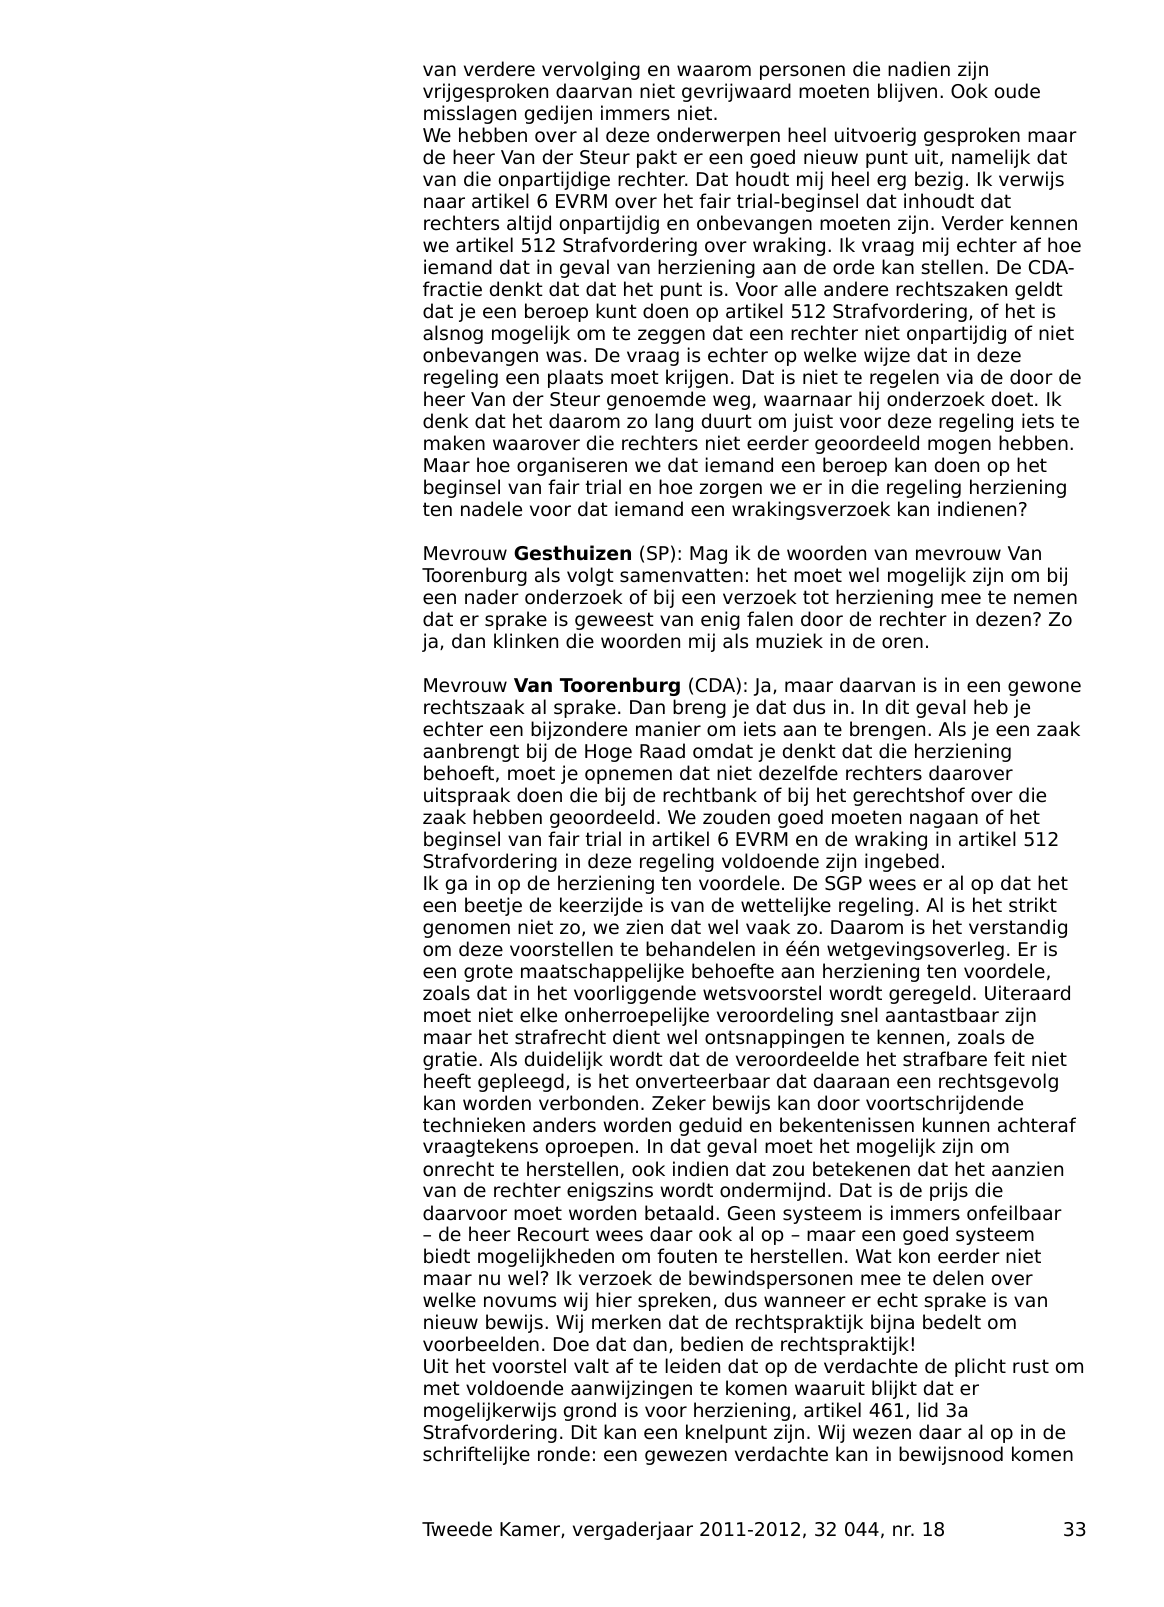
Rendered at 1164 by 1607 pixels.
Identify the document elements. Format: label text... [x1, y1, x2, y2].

text We hebben over al deze onderwerpen heel uitvoerig gesproken maar de heer Van der Steur pakt er een goed nieuw punt uit, namelijk dat van die onpartijdige rechter. Dat houdt mij heel erg bezig. Ik verwijs naar artikel 6 EVRM over het fair trial-beginsel dat inhoudt dat rechters altijd onpartijdig en onbevangen moeten zijn. Verder kennen we artikel 512 Strafvordering over wraking. Ik vraag mij echter af hoe iemand dat in geval van herziening aan de orde kan stellen. De CDA-fractie denkt dat dat het punt is. Voor alle andere rechtszaken geldt dat je een beroep kunt doen op artikel 512 Strafvordering, of het is alsnog mogelijk om te zeggen dat een rechter niet onpartijdig of niet onbevangen was. De vraag is echter op welke wijze dat in deze regeling een plaats moet krijgen. Dat is niet te regelen via de door de heer Van der Steur genoemde weg, waarnaar hij onderzoek doet. Ik denk dat het daarom zo lang duurt om juist voor deze regeling iets te maken waarover die rechters niet eerder geoordeeld mogen hebben. Maar hoe organiseren we dat iemand een beroep kan doen op het beginsel van fair trial en hoe zorgen we er in die regeling herziening ten nadele voor dat iemand een wrakingsverzoek kan indienen? [422, 125, 1087, 521]
text Ik ga in op de herziening ten voordele. De SGP wees er al op dat het een beetje de keerzijde is van de wettelijke regeling. Al is het strikt genomen niet zo, we zien dat wel vaak zo. Daarom is het verstandig om deze voorstellen te behandelen in één wetgevingsoverleg. Er is een grote maatschappelijke behoefte aan herziening ten voordele, zoals dat in het voorliggende wetsvoorstel wordt geregeld. Uiteraard moet niet elke onherroepelijke veroordeling snel aantastbaar zijn maar het strafrecht dient wel ontsnappingen te kennen, zoals de gratie. Als duidelijk wordt dat de veroordeelde het strafbare feit niet heeft gepleegd, is het onverteerbaar dat daaraan een rechtsgevolg kan worden verbonden. Zeker bewijs kan door voortschrijdende technieken anders worden geduid en bekentenissen kunnen achteraf vraagtekens oproepen. In dat geval moet het mogelijk zijn om onrecht te herstellen, ook indien dat zou betekenen dat het aanzien van de rechter enigszins wordt ondermijnd. Dat is de prijs die daarvoor moet worden betaald. Geen systeem is immers onfeilbaar – de heer Recourt wees daar ook al op – maar een goed systeem biedt mogelijkheden om fouten te herstellen. Wat kon eerder niet maar nu wel? Ik verzoek de bewindspersonen mee te delen over welke novums wij hier spreken, dus wanneer er echt sprake is van nieuw bewijs. Wij merken dat de rechtspraktijk bijna bedelt om voorbeelden. Doe dat dan, bedien de rechtspraktijk! [422, 873, 1087, 1356]
text Mevrouw Gesthuizen (SP): Mag ik de woorden van mevrouw Van Toorenburg als volgt samenvatten: het moet wel mogelijk zijn om bij een nader onderzoek of bij een verzoek tot herziening mee te nemen dat er sprake is geweest van enig falen door de rechter in dezen? Zo ja, dan klinken die woorden mij als muziek in de oren. [422, 543, 1087, 653]
text Uit het voorstel valt af te leiden dat op de verdachte de plicht rust om met voldoende aanwijzingen te komen waaruit blijkt dat er mogelijkerwijs grond is voor herziening, artikel 461, lid 3a Strafvordering. Dit kan een knelpunt zijn. Wij wezen daar al op in de schriftelijke ronde: een gewezen verdachte kan in bewijsnood komen [422, 1356, 1087, 1466]
text Mevrouw Van Toorenburg (CDA): Ja, maar daarvan is in een gewone rechtszaak al sprake. Dan breng je dat dus in. In dit geval heb je echter een bijzondere manier om iets aan te brengen. Als je een zaak aanbrengt bij de Hoge Raad omdat je denkt dat die herziening behoeft, moet je opnemen dat niet dezelfde rechters daarover uitspraak doen die bij de rechtbank of bij het gerechtshof over die zaak hebben geoordeeld. We zouden goed moeten nagaan of het beginsel van fair trial in artikel 6 EVRM en de wraking in artikel 512 Strafvordering in deze regeling voldoende zijn ingebed. [422, 675, 1087, 873]
text van verdere vervolging en waarom personen die nadien zijn vrijgesproken daarvan niet gevrijwaard moeten blijven. Ook oude misslagen gedijen immers niet. [422, 59, 1087, 125]
